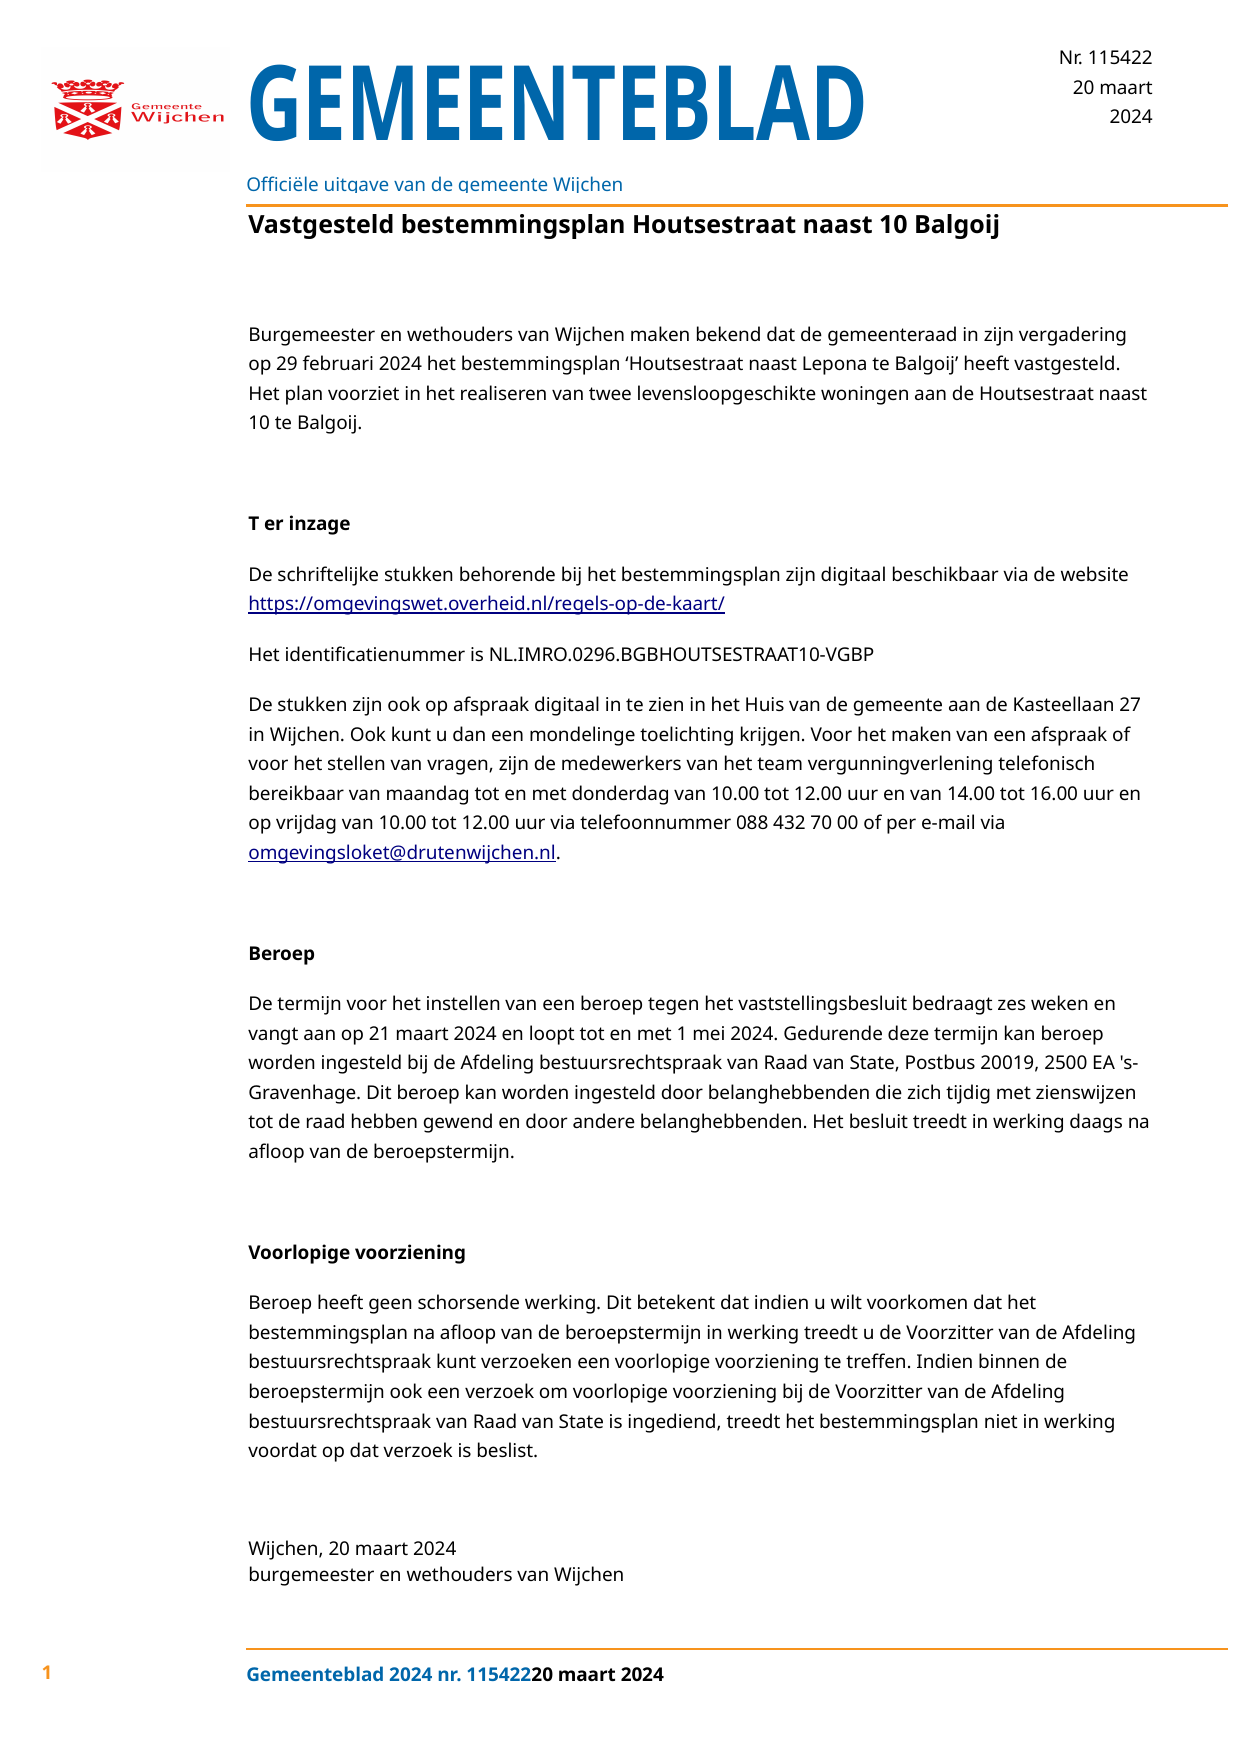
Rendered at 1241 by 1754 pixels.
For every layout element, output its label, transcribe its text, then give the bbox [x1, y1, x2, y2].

text Wijchen, 20 maart 2024 [248, 1536, 1152, 1561]
text Beroep heeft geen schorsende werking. Dit betekent dat indien u wilt voorkomen dat het bestemmingsplan na afloop van de beroepstermijn in werking treedt u de Voorzitter van de Afdeling bestuursrechtspraak kunt verzoeken een voorlopige voorziening te treffen. Indien binnen de beroepstermijn ook een verzoek om voorlopige voorziening bij de Voorzitter van de Afdeling bestuursrechtspraak van Raad van State is ingediend, treedt het bestemmingsplan niet in werking voordat op dat verzoek is beslist. [248, 1289, 1152, 1463]
text burgemeester en wethouders van Wijchen [248, 1561, 1152, 1587]
picture [41, 47, 231, 172]
text De termijn voor het instellen van een beroep tegen het vaststellingsbesluit bedraagt zes weken en vangt aan op 21 maart 2024 en loopt tot en met 1 mei 2024. Gedurende deze termijn kan beroep worden ingesteld bij de Afdeling bestuursrechtspraak van Raad van State, Postbus 20019, 2500 EA 's-Gravenhage. Dit beroep kan worden ingesteld door belanghebbenden die zich tijdig met zienswijzen tot de raad hebben gewend en door andere belanghebbenden. Het besluit treedt in werking daags na afloop van de beroepstermijn. [248, 990, 1152, 1164]
text Burgemeester en wethouders van Wijchen maken bekend dat de gemeenteraad in zijn vergadering op 29 februari 2024 het bestemmingsplan ‘Houtsestraat naast Lepona te Balgoij’ heeft vastgesteld. Het plan voorziet in het realiseren van twee levensloopgeschikte woningen aan de Houtsestraat naast 10 te Balgoij. [248, 321, 1152, 435]
text Het identificatienummer is NL.IMRO.0296.BGBHOUTSESTRAAT10-VGBP [248, 641, 1152, 666]
text Vastgesteld bestemmingsplan Houtsestraat naast 10 Balgoij [248, 207, 1152, 241]
text Beroep [248, 940, 1152, 966]
text De schriftelijke stukken behorende bij het bestemmingsplan zijn digitaal beschikbaar via de website https://omgevingswet.overheid.nl/regels-op-de-kaart/ [248, 561, 1152, 616]
text Voorlopige voorziening [248, 1239, 1152, 1265]
text T er inzage [248, 510, 1152, 536]
text De stukken zijn ook op afspraak digitaal in te zien in het Huis van de gemeente aan de Kasteellaan 27 in Wijchen. Ook kunt u dan een mondelinge toelichting krijgen. Voor het maken van een afspraak of voor het stellen van vragen, zijn de medewerkers van het team vergunningverlening telefonisch bereikbaar van maandag tot en met donderdag van 10.00 tot 12.00 uur en van 14.00 tot 16.00 uur en op vrijdag van 10.00 tot 12.00 uur via telefoonnummer 088 432 70 00 of per e-mail via omgevingsloket@drutenwijchen.nl. [248, 691, 1152, 865]
